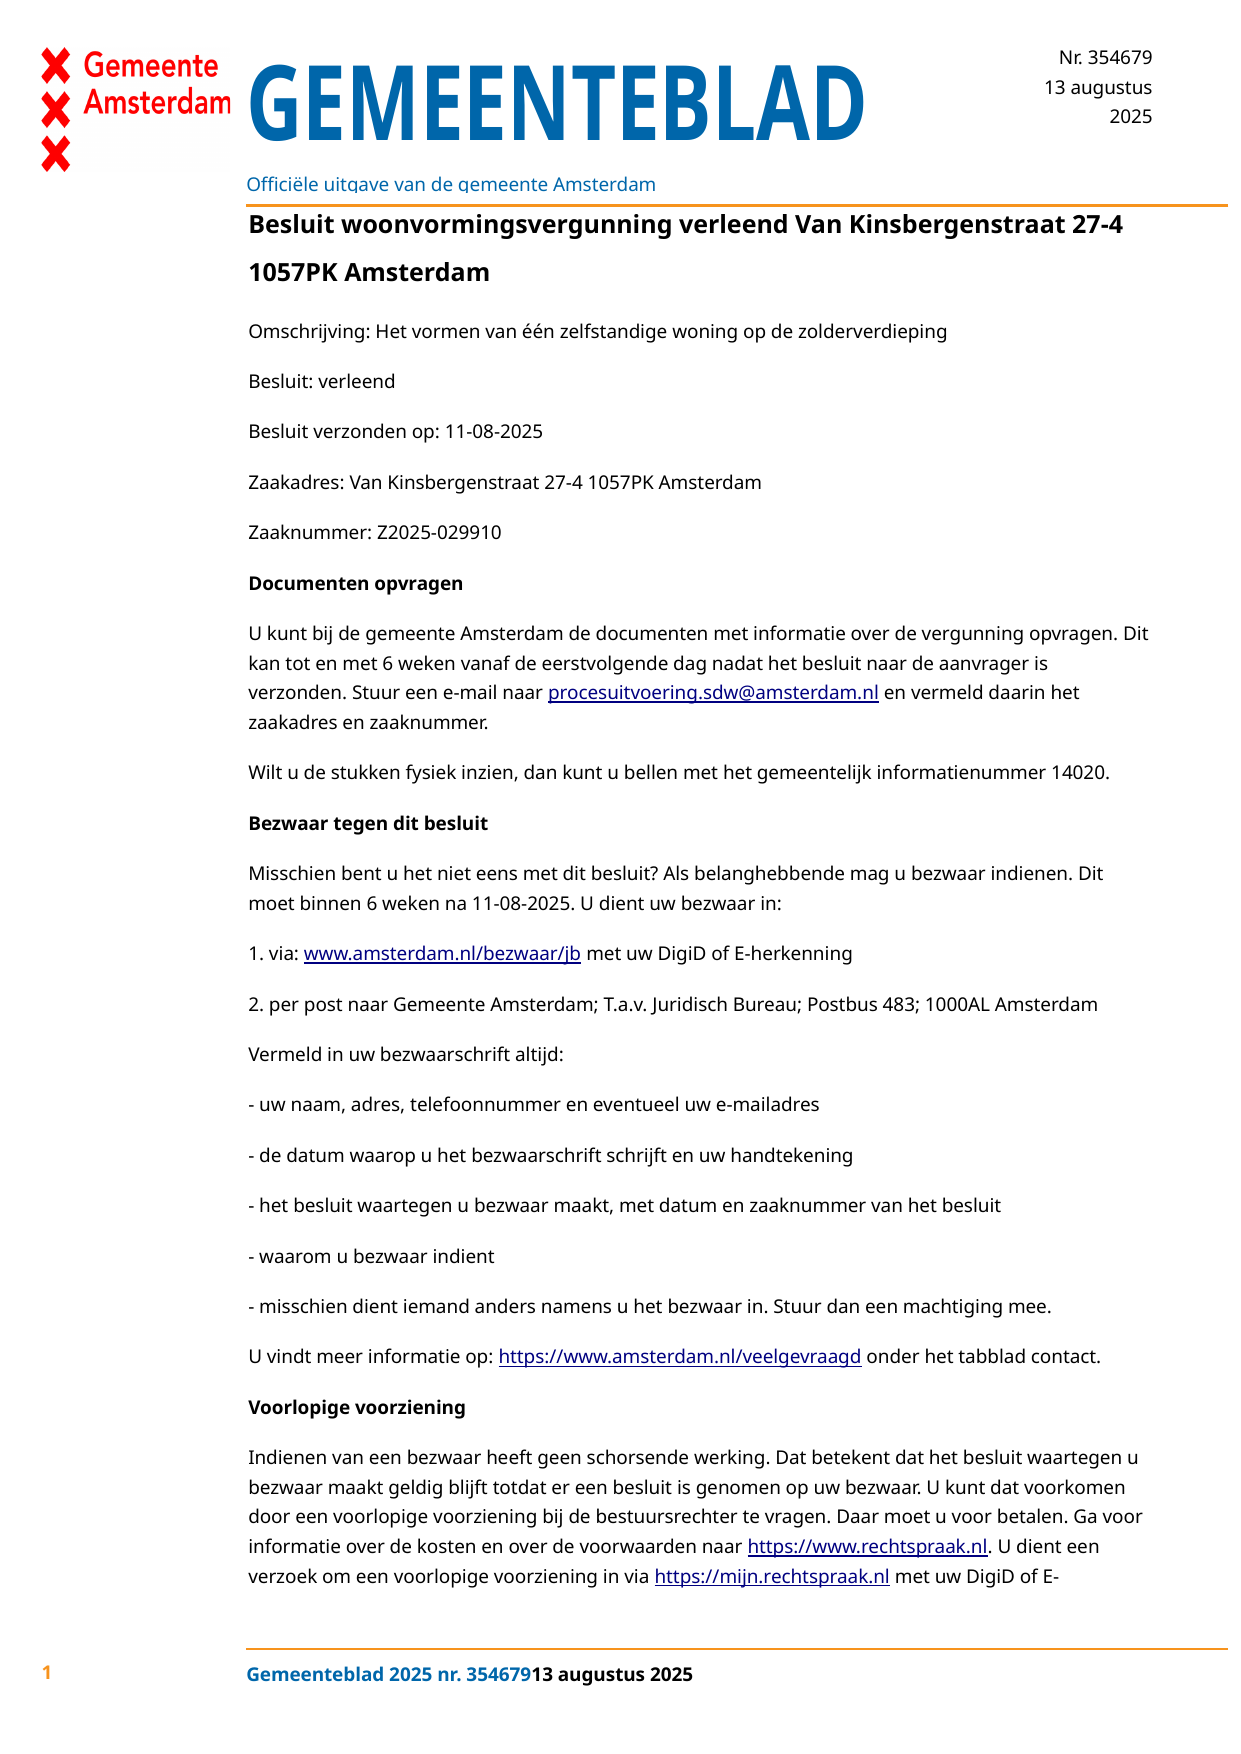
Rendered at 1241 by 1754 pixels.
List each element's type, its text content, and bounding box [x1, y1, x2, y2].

text - het besluit waartegen u bezwaar maakt, met datum en zaaknummer van het besluit [248, 1192, 1152, 1218]
picture [41, 47, 231, 172]
text Omschrijving: Het vormen van één zelfstandige woning op de zolderverdieping [248, 318, 1152, 344]
text Documenten opvragen [248, 570, 1152, 596]
text Besluit woonvormingsvergunning verleend Van Kinsbergenstraat 27-4 1057PK Amsterdam [248, 207, 1152, 288]
text 2. per post naar Gemeente Amsterdam; T.a.v. Juridisch Bureau; Postbus 483; 1000AL Amsterdam [248, 991, 1152, 1017]
text Voorlopige voorziening [248, 1394, 1152, 1420]
text Besluit: verleend [248, 368, 1152, 394]
text Besluit verzonden op: 11-08-2025 [248, 419, 1152, 444]
text - misschien dient iemand anders namens u het bezwaar in. Stuur dan een machtiging mee. [248, 1293, 1152, 1319]
text Indienen van een bezwaar heeft geen schorsende werking. Dat betekent dat het besluit waartegen u bezwaar maakt geldig blijft totdat er een besluit is genomen op uw bezwaar. U kunt dat voorkomen door een voorlopige voorziening bij de bestuursrechter te vragen. Daar moet u voor betalen. Ga voor informatie over de kosten en over de voorwaarden naar https://www.rechtspraak.nl. U dient een verzoek om een voorlopige voorziening in via https://mijn.rechtspraak.nl met uw DigiD of E- [248, 1444, 1152, 1589]
text - de datum waarop u het bezwaarschrift schrijft en uw handtekening [248, 1142, 1152, 1168]
text U kunt bij de gemeente Amsterdam de documenten met informatie over de vergunning opvragen. Dit kan tot en met 6 weken vanaf de eerstvolgende dag nadat het besluit naar de aanvrager is verzonden. Stuur een e-mail naar procesuitvoering.sdw@amsterdam.nl en vermeld daarin het zaakadres en zaaknummer. [248, 620, 1152, 735]
text - uw naam, adres, telefoonnummer en eventueel uw e-mailadres [248, 1092, 1152, 1117]
text Zaaknummer: Z2025-029910 [248, 519, 1152, 545]
text Wilt u de stukken fysiek inzien, dan kunt u bellen met het gemeentelijk informatienummer 14020. [248, 759, 1152, 785]
text Misschien bent u het niet eens met dit besluit? Als belanghebbende mag u bezwaar indienen. Dit moet binnen 6 weken na 11-08-2025. U dient uw bezwaar in: [248, 860, 1152, 916]
text U vindt meer informatie op: https://www.amsterdam.nl/veelgevraagd onder het tabblad contact. [248, 1344, 1152, 1369]
text Zaakadres: Van Kinsbergenstraat 27-4 1057PK Amsterdam [248, 469, 1152, 495]
text Bezwaar tegen dit besluit [248, 810, 1152, 836]
text 1. via: www.amsterdam.nl/bezwaar/jb met uw DigiD of E-herkenning [248, 940, 1152, 966]
text Vermeld in uw bezwaarschrift altijd: [248, 1041, 1152, 1067]
text - waarom u bezwaar indient [248, 1243, 1152, 1269]
